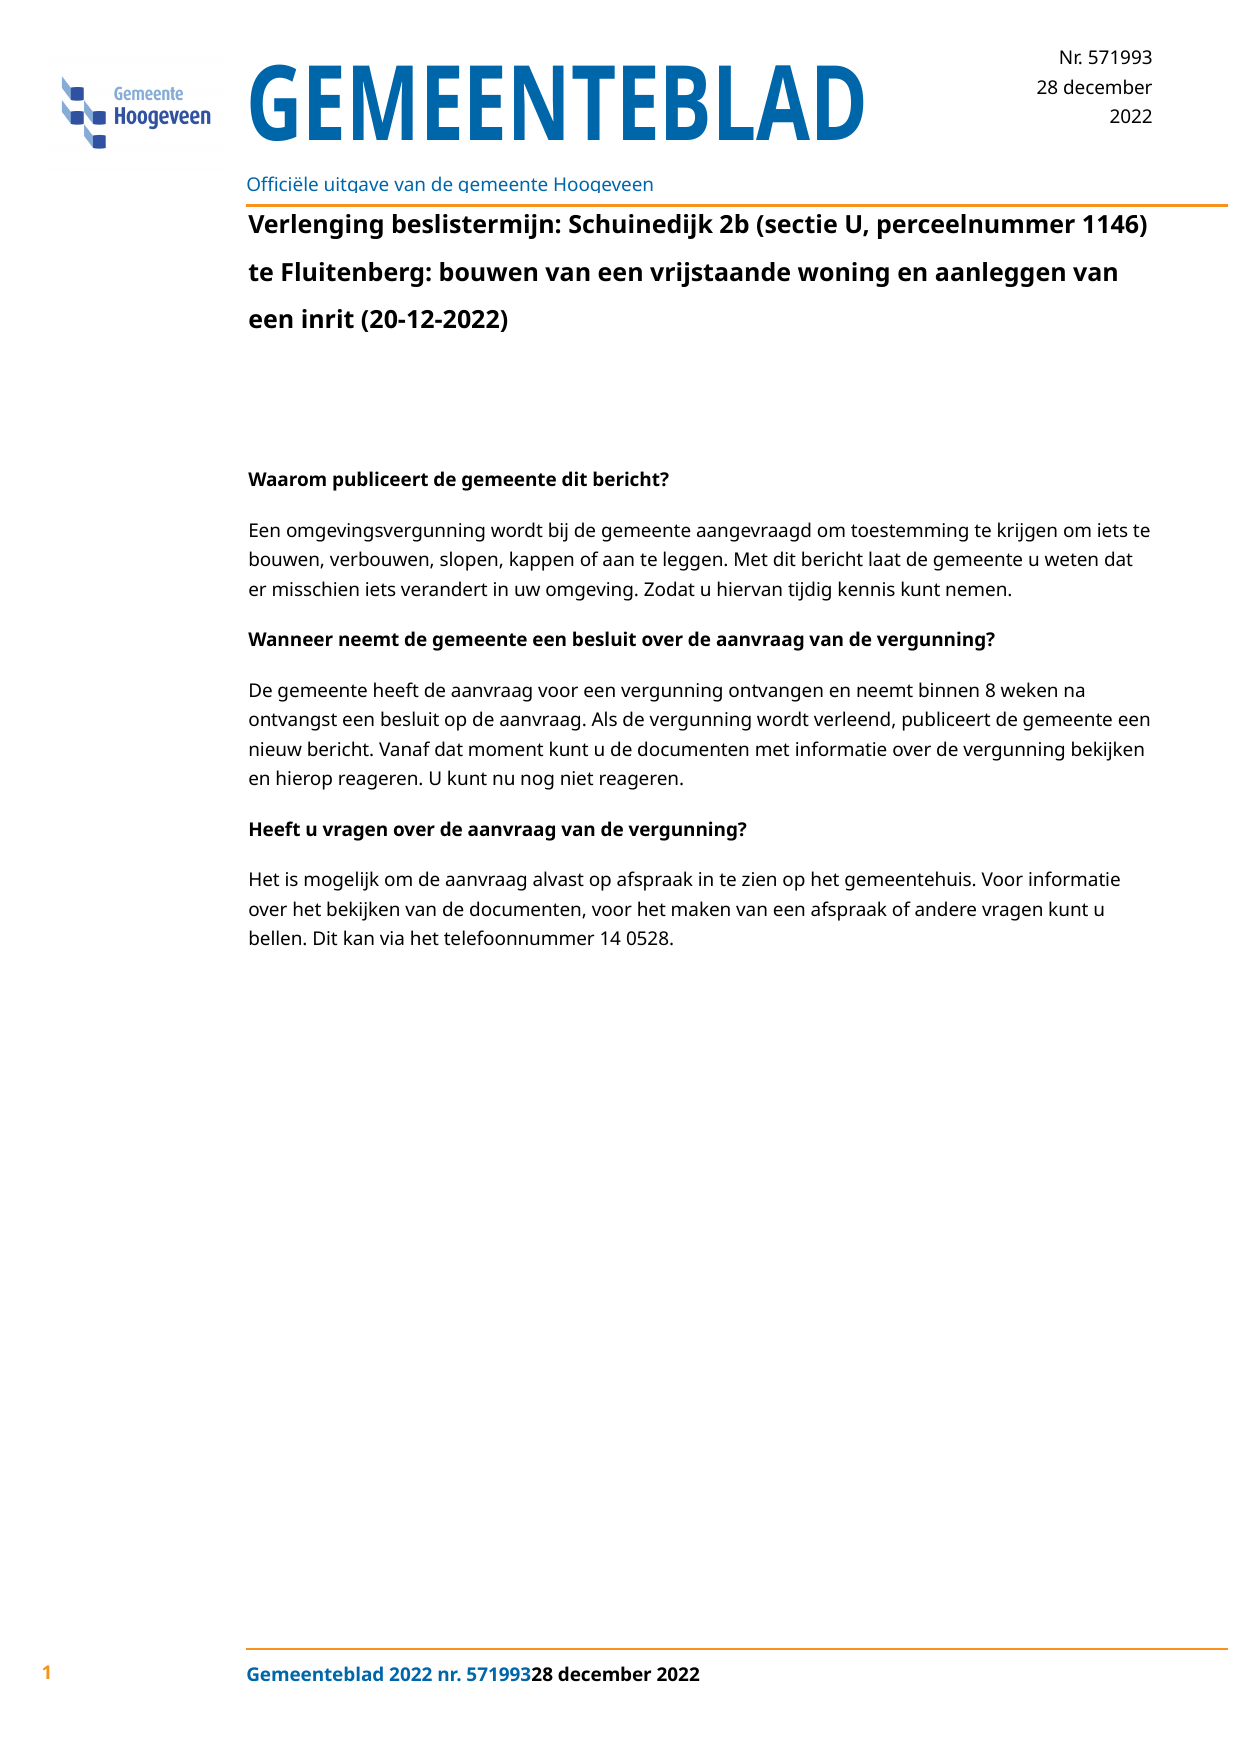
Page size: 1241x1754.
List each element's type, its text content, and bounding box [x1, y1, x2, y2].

text Een omgevingsvergunning wordt bij de gemeente aangevraagd om toestemming te krijgen om iets te bouwen, verbouwen, slopen, kappen of aan te leggen. Met dit bericht laat de gemeente u weten dat er misschien iets verandert in uw omgeving. Zodat u hiervan tijdig kennis kunt nemen. [248, 517, 1152, 602]
text De gemeente heeft de aanvraag voor een vergunning ontvangen en neemt binnen 8 weken na ontvangst een besluit op de aanvraag. Als de vergunning wordt verleend, publiceert de gemeente een nieuw bericht. Vanaf dat moment kunt u de documenten met informatie over de vergunning bekijken en hierop reageren. U kunt nu nog niet reageren. [248, 677, 1152, 791]
text Het is mogelijk om de aanvraag alvast op afspraak in te zien op het gemeentehuis. Voor informatie over het bekijken van de documenten, voor het maken van een afspraak of andere vragen kunt u bellen. Dit kan via het telefoonnummer 14 0528. [248, 866, 1152, 951]
text Waarom publiceert de gemeente dit bericht? [248, 466, 1152, 492]
text Verlenging beslistermijn: Schuinedijk 2b (sectie U, perceelnummer 1146) te Fluitenberg: bouwen van een vrijstaande woning en aanleggen van een inrit (20-12-2022) [248, 207, 1152, 336]
picture [41, 47, 231, 172]
text Wanneer neemt de gemeente een besluit over de aanvraag van de vergunning? [248, 626, 1152, 652]
text Heeft u vragen over de aanvraag van de vergunning? [248, 816, 1152, 842]
